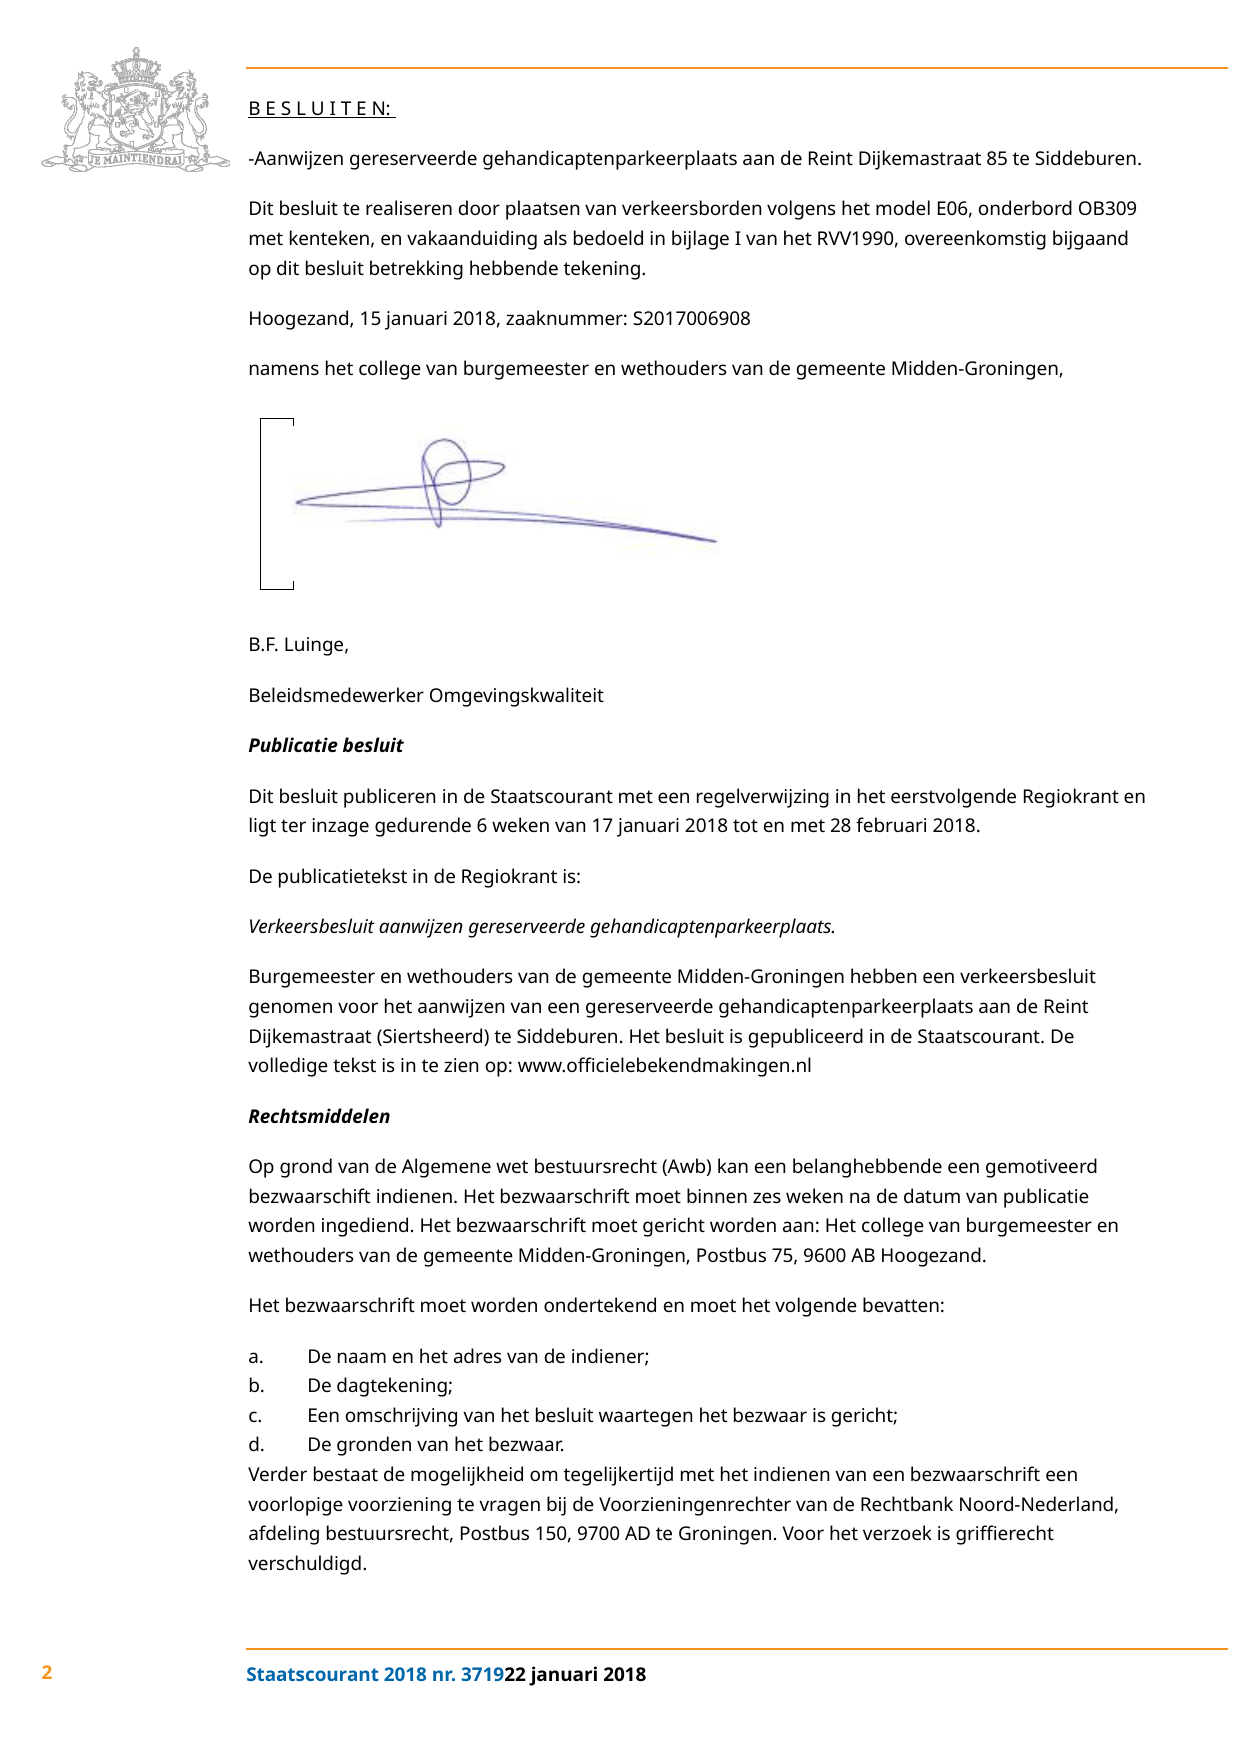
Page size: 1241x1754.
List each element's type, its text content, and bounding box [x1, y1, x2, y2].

text Op grond van de Algemene wet bestuursrecht (Awb) kan een belanghebbende een gemotiveerd bezwaarschift indienen. Het bezwaarschrift moet binnen zes weken na de datum van publicatie worden ingediend. Het bezwaarschrift moet gericht worden aan: Het college van burgemeester en wethouders van de gemeente Midden-Groningen, Postbus 75, 9600 AB Hoogezand. [248, 1153, 1152, 1268]
list De dagtekening; [248, 1372, 1152, 1398]
list Een omschrijving van het besluit waartegen het bezwaar is gericht; [248, 1402, 1152, 1428]
text Dit besluit te realiseren door plaatsen van verkeersborden volgens het model E06, onderbord OB309 met kenteken, en vakaanduiding als bedoeld in bijlage I van het RVV1990, overeenkomstig bijgaand op dit besluit betrekking hebbende tekening. [248, 196, 1152, 281]
text Dit besluit publiceren in de Staatscourant met een regelverwijzing in het eerstvolgende Regiokrant en ligt ter inzage gedurende 6 weken van 17 januari 2018 tot en met 28 februari 2018. [248, 783, 1152, 838]
text Burgemeester en wethouders van de gemeente Midden-Groningen hebben een verkeersbesluit genomen voor het aanwijzen van een gereserveerde gehandicaptenparkeerplaats aan de Reint Dijkemastraat (Siertsheerd) te Siddeburen. Het besluit is gepubliceerd in de Staatscourant. De volledige tekst is in te zien op: www.officielebekendmakingen.nl [248, 964, 1152, 1078]
text Beleidsmedewerker Omgevingskwaliteit [248, 682, 1152, 708]
text Verkeersbesluit aanwijzen gereserveerde gehandicaptenparkeerplaats. [248, 913, 1152, 939]
list De naam en het adres van de indiener; [248, 1343, 1152, 1368]
text Hoogezand, 15 januari 2018, zaaknummer: S2017006908 [248, 305, 1152, 331]
text B.F. Luinge, [248, 632, 1152, 657]
text Het bezwaarschrift moet worden ondertekend en moet het volgende bevatten: [248, 1292, 1152, 1318]
text De publicatietekst in de Regiokrant is: [248, 863, 1152, 888]
text Verder bestaat de mogelijkheid om tegelijkertijd met het indienen van een bezwaarschrift een voorlopige voorziening te vragen bij de Voorzieningenrechter van de Rechtbank Noord-Nederland, afdeling bestuursrecht, Postbus 150, 9700 AD te Groningen. Voor het verzoek is griffierecht verschuldigd. [248, 1461, 1152, 1576]
picture [268, 426, 738, 581]
text Rechtsmiddelen [248, 1103, 1152, 1128]
text Publicatie besluit [248, 732, 1152, 758]
text namens het college van burgemeester en wethouders van de gemeente Midden-Groningen, [248, 356, 1152, 381]
list De gronden van het bezwaar. [248, 1432, 1152, 1457]
text B E S L U I T E N: [248, 95, 1152, 121]
picture [41, 47, 231, 172]
text -Aanwijzen gereserveerde gehandicaptenparkeerplaats aan de Reint Dijkemastraat 85 te Siddeburen. [248, 145, 1152, 171]
